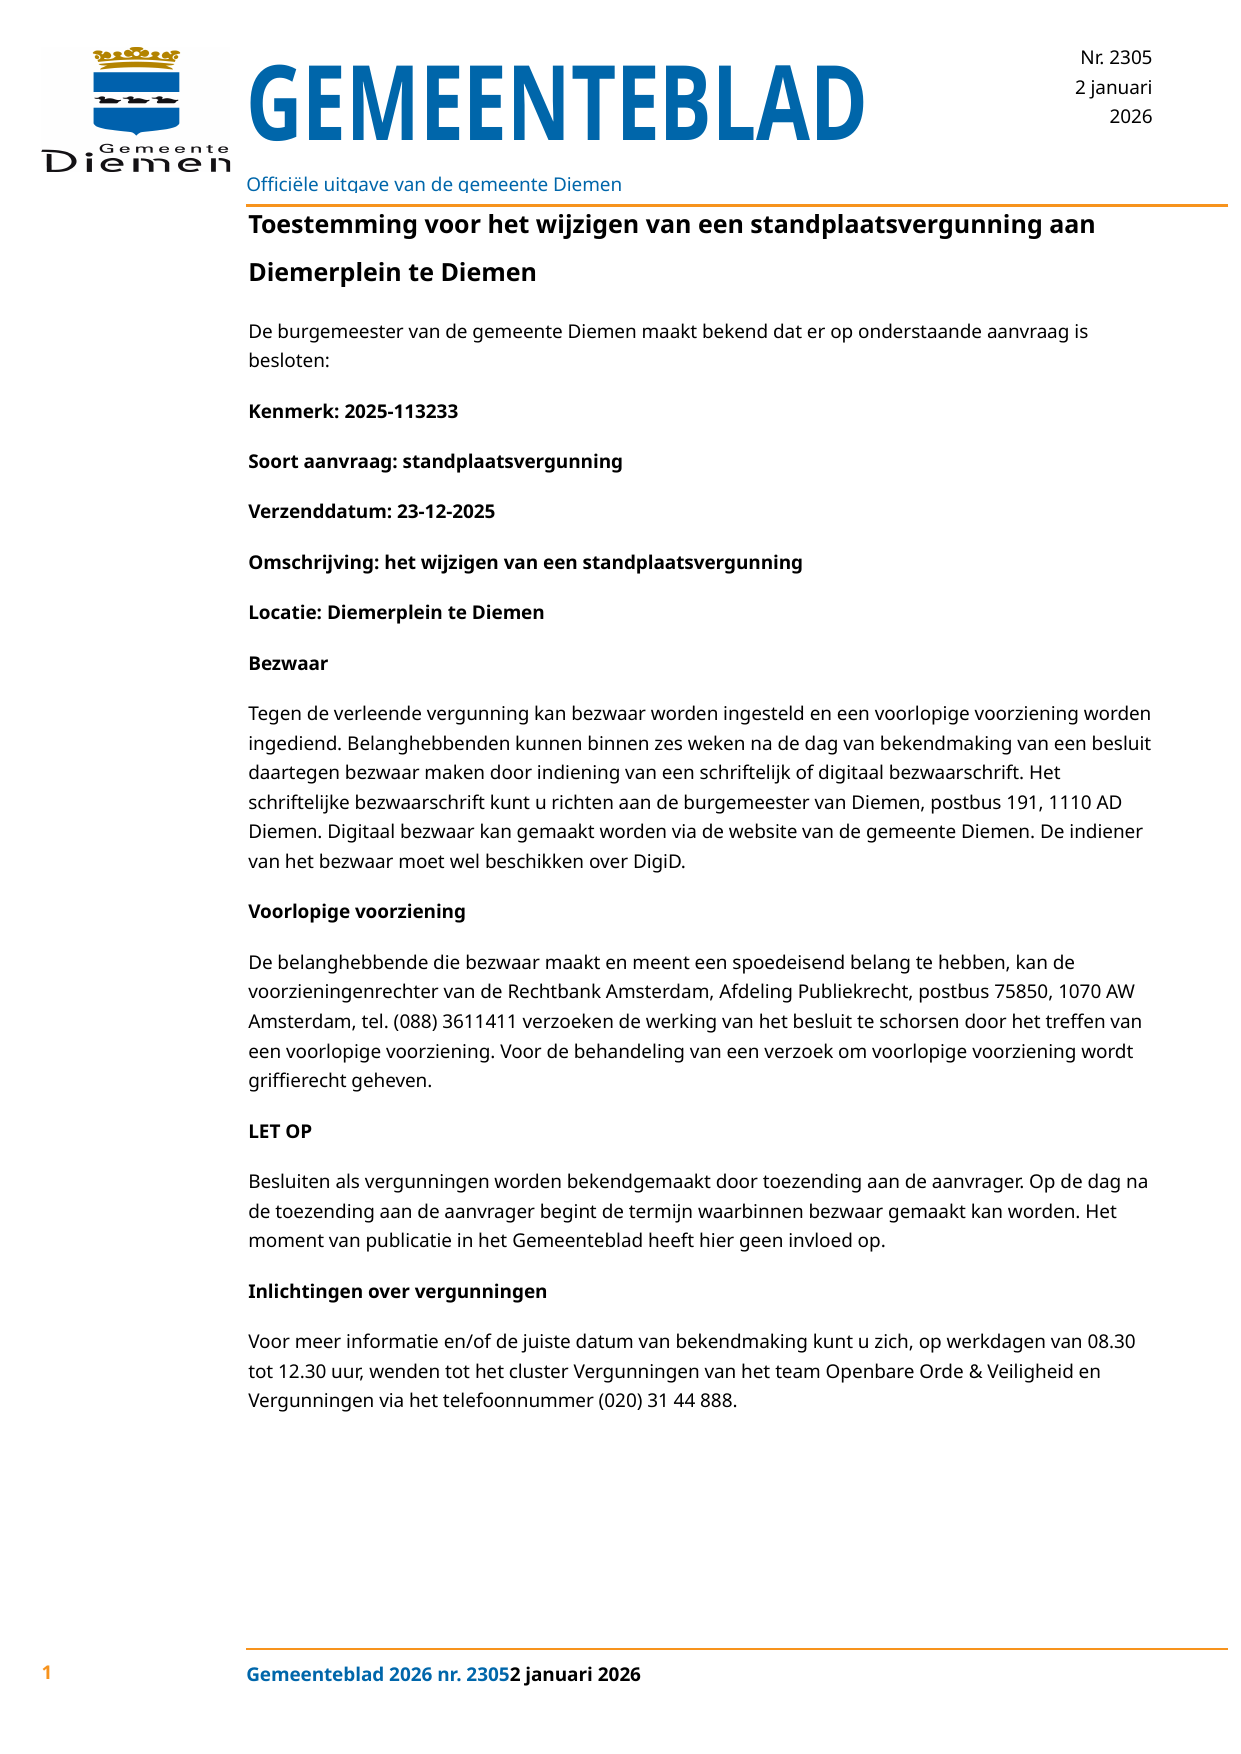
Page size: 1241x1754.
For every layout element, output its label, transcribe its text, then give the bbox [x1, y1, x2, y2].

text Kenmerk: 2025-113233 [248, 398, 1152, 424]
text De belanghebbende die bezwaar maakt en meent een spoedeisend belang te hebben, kan de voorzieningenrechter van de Rechtbank Amsterdam, Afdeling Publiekrecht, postbus 75850, 1070 AW Amsterdam, tel. (088) 3611411 verzoeken de werking van het besluit te schorsen door het treffen van een voorlopige voorziening. Voor de behandeling van een verzoek om voorlopige voorziening wordt griffierecht geheven. [248, 949, 1152, 1093]
text Soort aanvraag: standplaatsvergunning [248, 448, 1152, 474]
picture [41, 47, 231, 172]
text LET OP [248, 1118, 1152, 1144]
text Toestemming voor het wijzigen van een standplaatsvergunning aan Diemerplein te Diemen [248, 207, 1152, 288]
text De burgemeester van de gemeente Diemen maakt bekend dat er op onderstaande aanvraag is besloten: [248, 318, 1152, 373]
text Besluiten als vergunningen worden bekendgemaakt door toezending aan de aanvrager. Op de dag na de toezending aan de aanvrager begint de termijn waarbinnen bezwaar gemaakt kan worden. Het moment van publicatie in het Gemeenteblad heeft hier geen invloed op. [248, 1168, 1152, 1253]
text Locatie: Diemerplein te Diemen [248, 599, 1152, 625]
text Voor meer informatie en/of de juiste datum van bekendmaking kunt u zich, op werkdagen van 08.30 tot 12.30 uur, wenden tot het cluster Vergunningen van het team Openbare Orde & Veiligheid en Vergunningen via het telefoonnummer (020) 31 44 888. [248, 1328, 1152, 1413]
text Tegen de verleende vergunning kan bezwaar worden ingesteld en een voorlopige voorziening worden ingediend. Belanghebbenden kunnen binnen zes weken na de dag van bekendmaking van een besluit daartegen bezwaar maken door indiening van een schriftelijk of digitaal bezwaarschrift. Het schriftelijke bezwaarschrift kunt u richten aan de burgemeester van Diemen, postbus 191, 1110 AD Diemen. Digitaal bezwaar kan gemaakt worden via de website van de gemeente Diemen. De indiener van het bezwaar moet wel beschikken over DigiD. [248, 700, 1152, 874]
text Bezwaar [248, 650, 1152, 676]
text Verzenddatum: 23-12-2025 [248, 499, 1152, 524]
text Omschrijving: het wijzigen van een standplaatsvergunning [248, 549, 1152, 575]
text Inlichtingen over vergunningen [248, 1278, 1152, 1304]
text Voorlopige voorziening [248, 899, 1152, 924]
